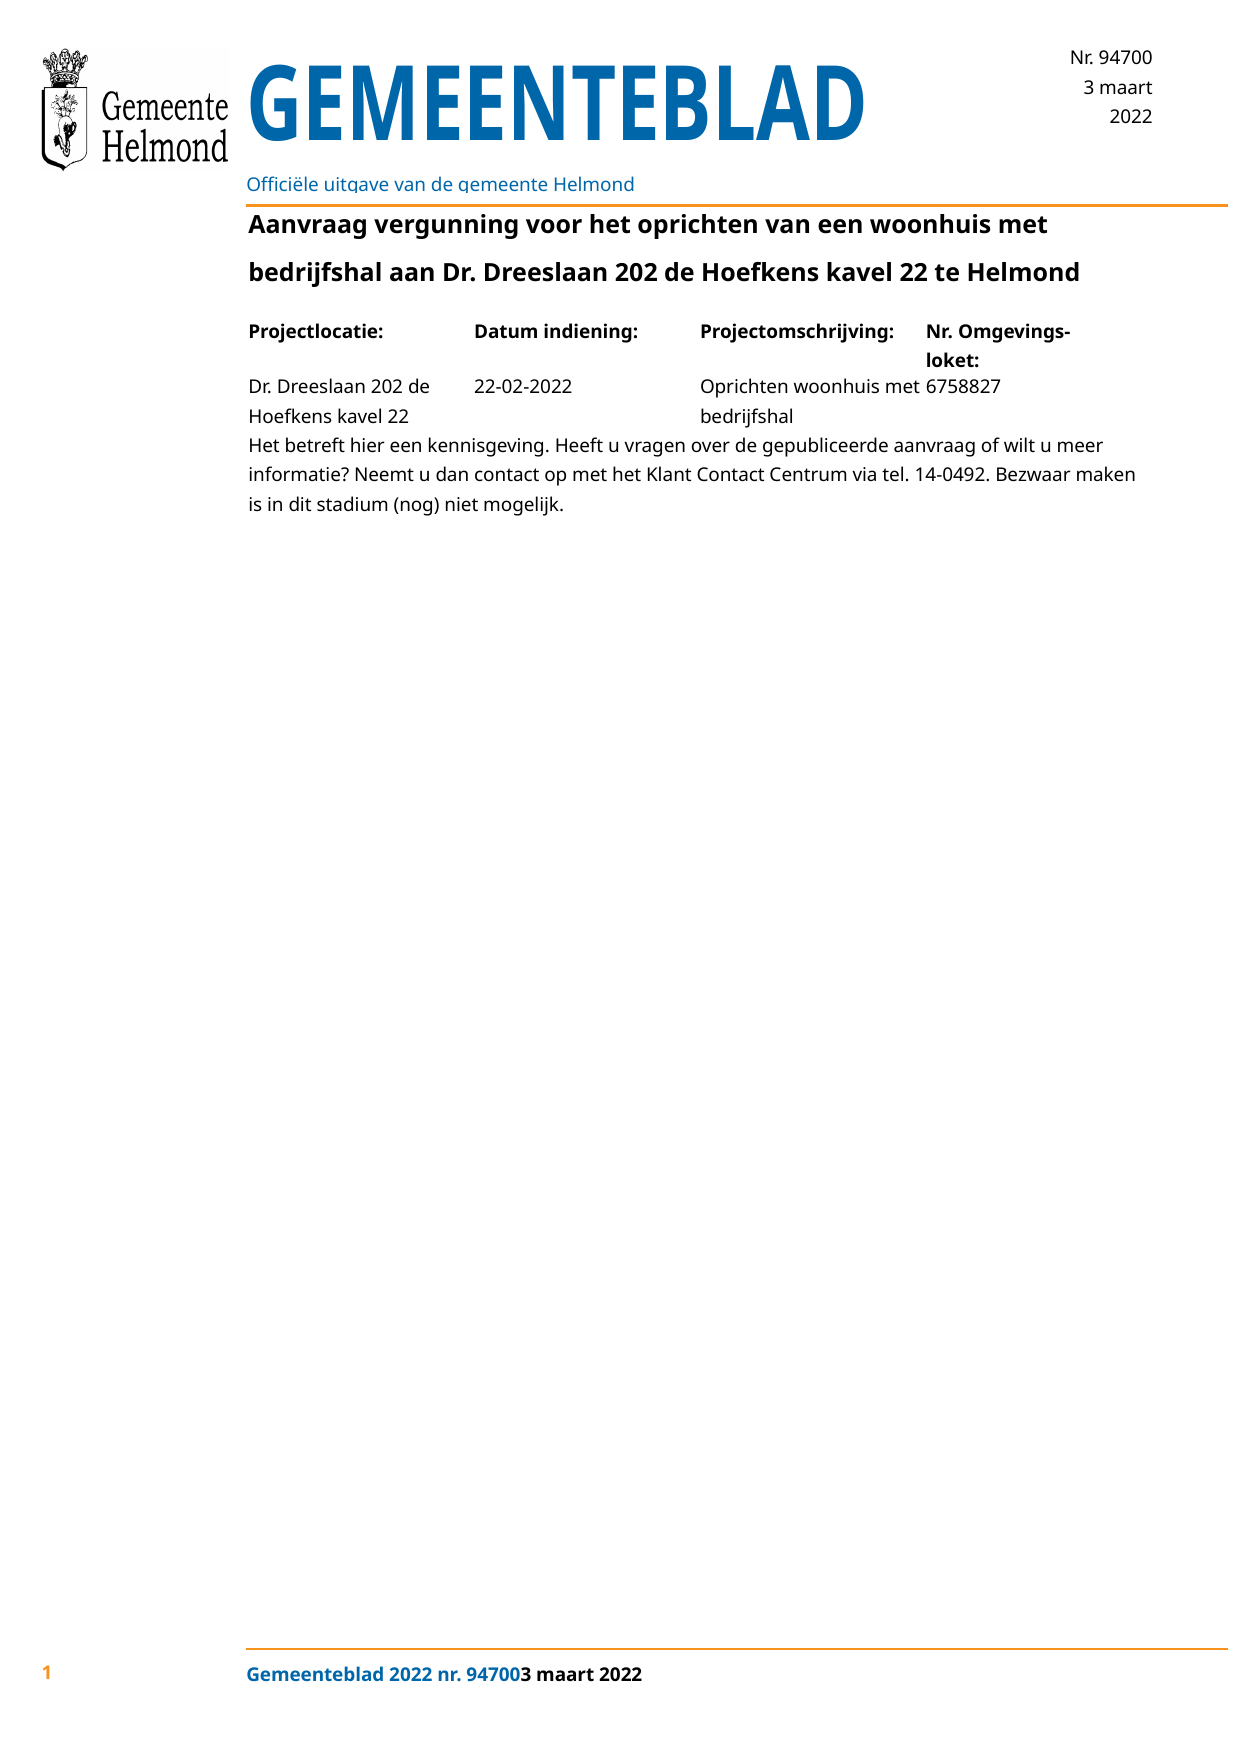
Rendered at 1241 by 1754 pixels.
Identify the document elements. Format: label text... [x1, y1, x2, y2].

table_cell Oprichten woonhuis met bedrijfshal [700, 373, 926, 429]
table_header Datum indiening: [474, 318, 700, 373]
text Aanvraag vergunning voor het oprichten van een woonhuis met bedrijfshal aan Dr. Dreeslaan 202 de Hoefkens kavel 22 te Helmond [248, 207, 1152, 288]
picture [41, 47, 231, 172]
table_cell 22-02-2022 [474, 373, 700, 429]
text Het betreft hier een kennisgeving. Heeft u vragen over de gepubliceerde aanvraag of wilt u meer informatie? Neemt u dan contact op met het Klant Contact Centrum via tel. 14-0492. Bezwaar maken is in dit stadium (nog) niet mogelijk. [248, 432, 1152, 517]
table_header Projectlocatie: [248, 318, 474, 373]
table_cell Dr. Dreeslaan 202 de Hoefkens kavel 22 [248, 373, 474, 429]
table_cell 6758827 [926, 373, 1152, 429]
table_header Nr. Omgevings- loket: [926, 318, 1152, 373]
table_header Projectomschrijving: [700, 318, 926, 373]
